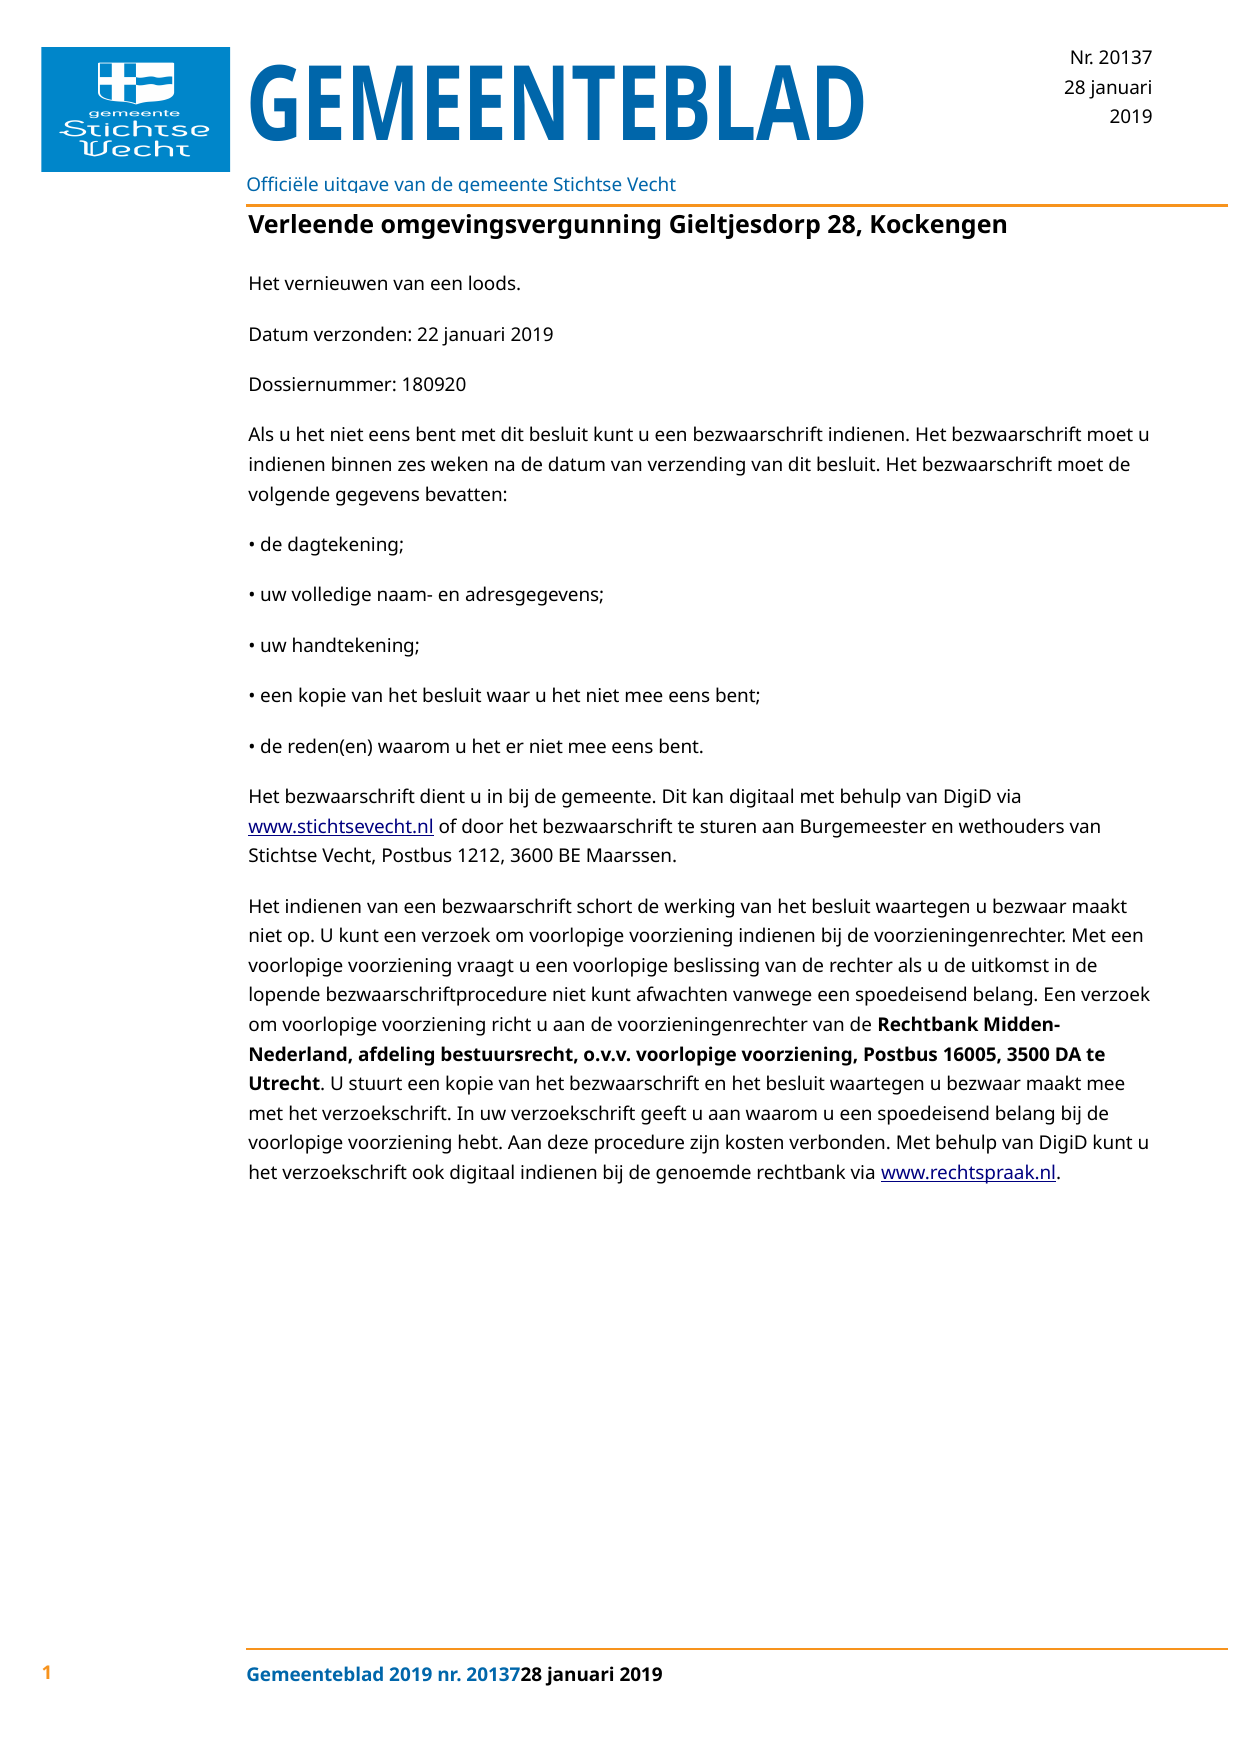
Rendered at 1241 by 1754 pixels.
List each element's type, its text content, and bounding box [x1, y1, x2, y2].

text Dossiernummer: 180920 [248, 371, 1152, 397]
text Het vernieuwen van een loods. [248, 270, 1152, 296]
text • een kopie van het besluit waar u het niet mee eens bent; [248, 682, 1152, 708]
picture [137, 63, 174, 103]
picture [99, 63, 135, 101]
text • uw handtekening; [248, 632, 1152, 658]
text Verleende omgevingsvergunning Gieltjesdorp 28, Kockengen [248, 207, 1152, 241]
text • uw volledige naam- en adresgegevens; [248, 582, 1152, 607]
text • de dagtekening; [248, 531, 1152, 557]
text Als u het niet eens bent met dit besluit kunt u een bezwaarschrift indienen. Het bezwaarschrift moet u indienen binnen zes weken na de datum van verzending van dit besluit. Het bezwaarschrift moet de volgende gegevens bevatten: [248, 422, 1152, 506]
text Het indienen van een bezwaarschrift schort de werking van het besluit waartegen u bezwaar maakt niet op. U kunt een verzoek om voorlopige voorziening indienen bij de voorzieningenrechter. Met een voorlopige voorziening vraagt u een voorlopige beslissing van de rechter als u de uitkomst in de lopende bezwaarschriftprocedure niet kunt afwachten vanwege een spoedeisend belang. Een verzoek om voorlopige voorziening richt u aan de voorzieningenrechter van de Rechtbank Midden-Nederland, afdeling bestuursrecht, o.v.v. voorlopige voorziening, Postbus 16005, 3500 DA te Utrecht. U stuurt een kopie van het bezwaarschrift en het besluit waartegen u bezwaar maakt mee met het verzoekschrift. In uw verzoekschrift geeft u aan waarom u een spoedeisend belang bij de voorlopige voorziening hebt. Aan deze procedure zijn kosten verbonden. Met behulp van DigiD kunt u het verzoekschrift ook digitaal indienen bij de genoemde rechtbank via www.rechtspraak.nl. [248, 893, 1152, 1185]
text • de reden(en) waarom u het er niet mee eens bent. [248, 733, 1152, 758]
text Het bezwaarschrift dient u in bij de gemeente. Dit kan digitaal met behulp van DigiD via www.stichtsevecht.nl of door het bezwaarschrift te sturen aan Burgemeester en wethouders van Stichtse Vecht, Postbus 1212, 3600 BE Maarssen. [248, 783, 1152, 868]
text Datum verzonden: 22 januari 2019 [248, 321, 1152, 346]
